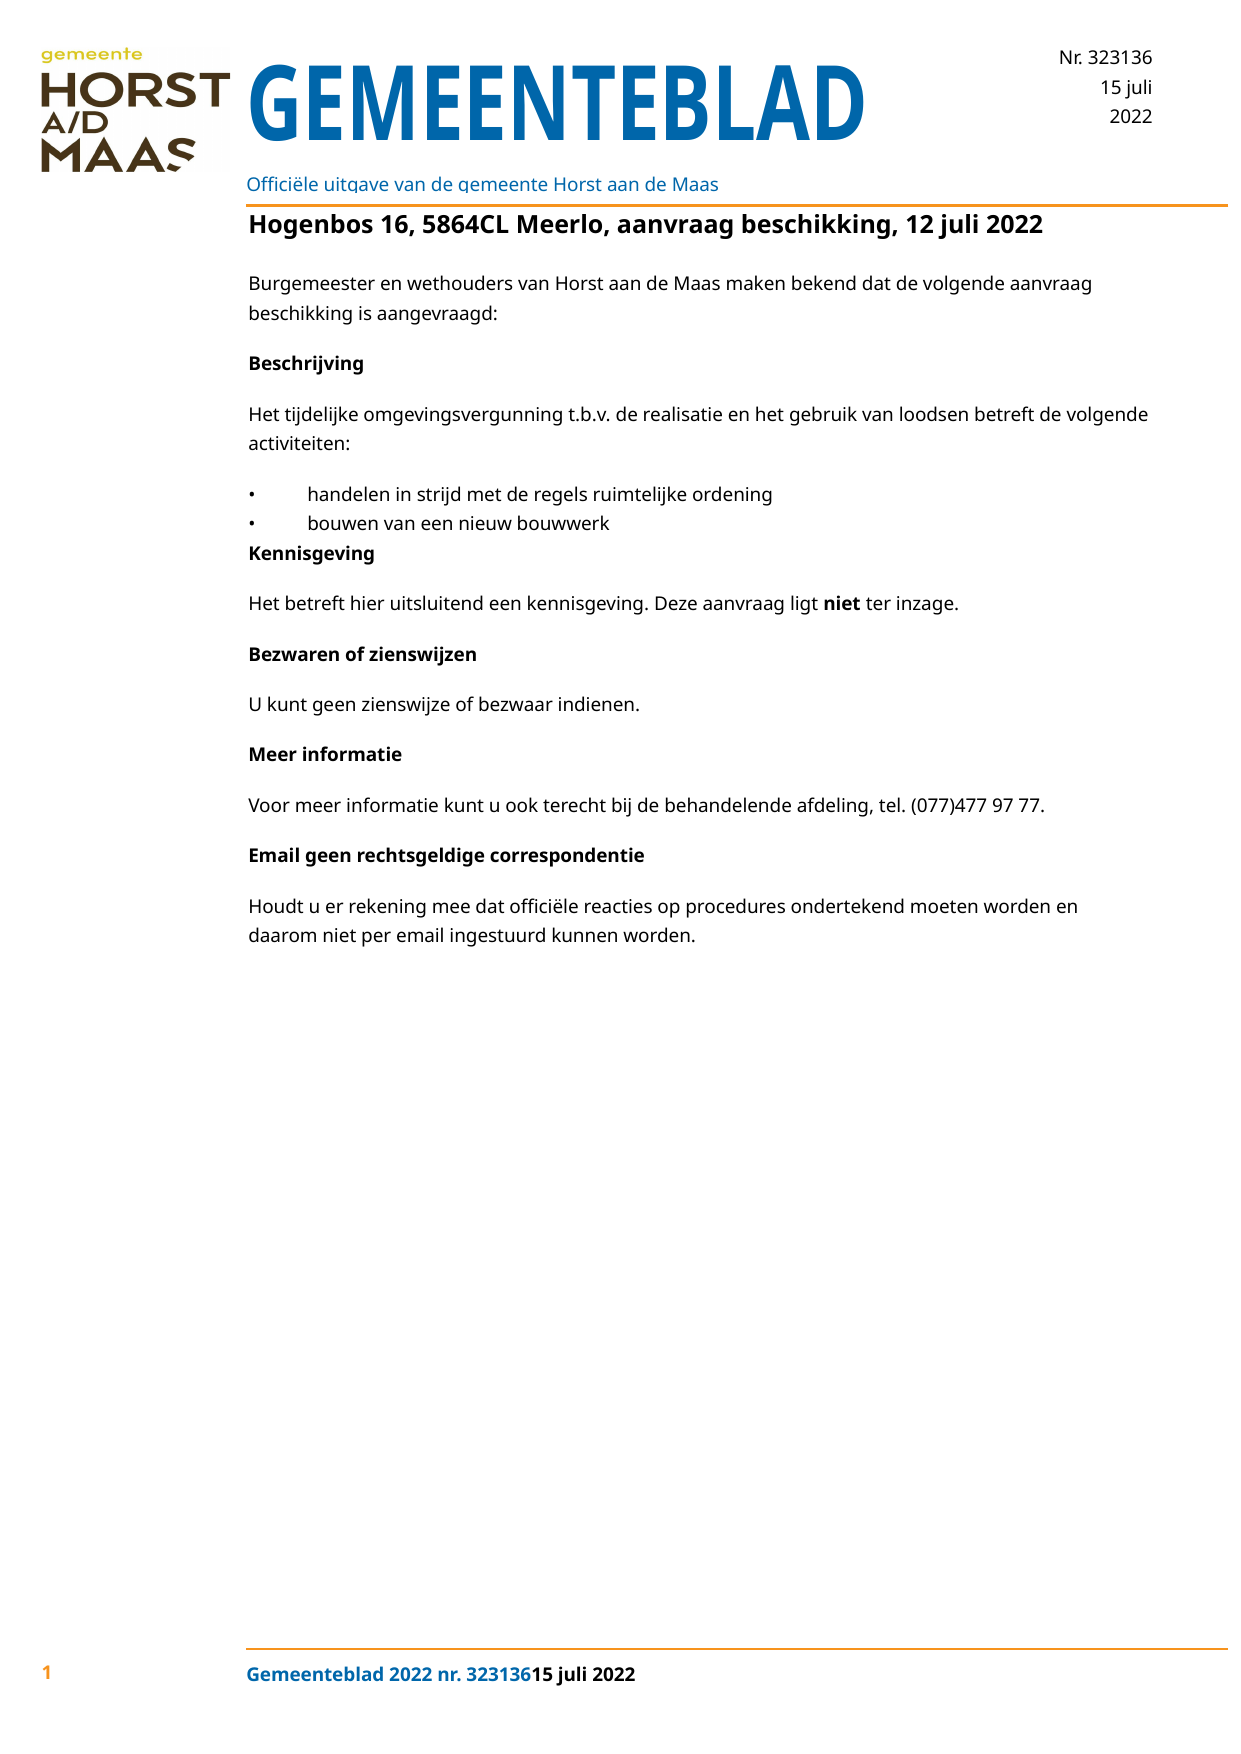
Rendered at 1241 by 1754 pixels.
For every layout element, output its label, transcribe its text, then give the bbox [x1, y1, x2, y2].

text Het betreft hier uitsluitend een kennisgeving. Deze aanvraag ligt niet ter inzage. [248, 590, 1152, 616]
text Houdt u er rekening mee dat officiële reacties op procedures ondertekend moeten worden en daarom niet per email ingestuurd kunnen worden. [248, 893, 1152, 948]
text Meer informatie [248, 742, 1152, 767]
text Beschrijving [248, 350, 1152, 376]
picture [41, 47, 231, 172]
text Bezwaren of zienswijzen [248, 641, 1152, 666]
text Hogenbos 16, 5864CL Meerlo, aanvraag beschikking, 12 juli 2022 [248, 207, 1152, 241]
text Voor meer informatie kunt u ook terecht bij de behandelende afdeling, tel. (077)477 97 77. [248, 792, 1152, 818]
text Kennisgeving [248, 540, 1152, 566]
list handelen in strijd met de regels ruimtelijke ordening [248, 481, 1152, 506]
list bouwen van een nieuw bouwwerk [248, 510, 1152, 536]
text Het tijdelijke omgevingsvergunning t.b.v. de realisatie en het gebruik van loodsen betreft de volgende activiteiten: [248, 401, 1152, 456]
text Email geen rechtsgeldige correspondentie [248, 842, 1152, 868]
text U kunt geen zienswijze of bezwaar indienen. [248, 691, 1152, 717]
text Burgemeester en wethouders van Horst aan de Maas maken bekend dat de volgende aanvraag beschikking is aangevraagd: [248, 270, 1152, 326]
